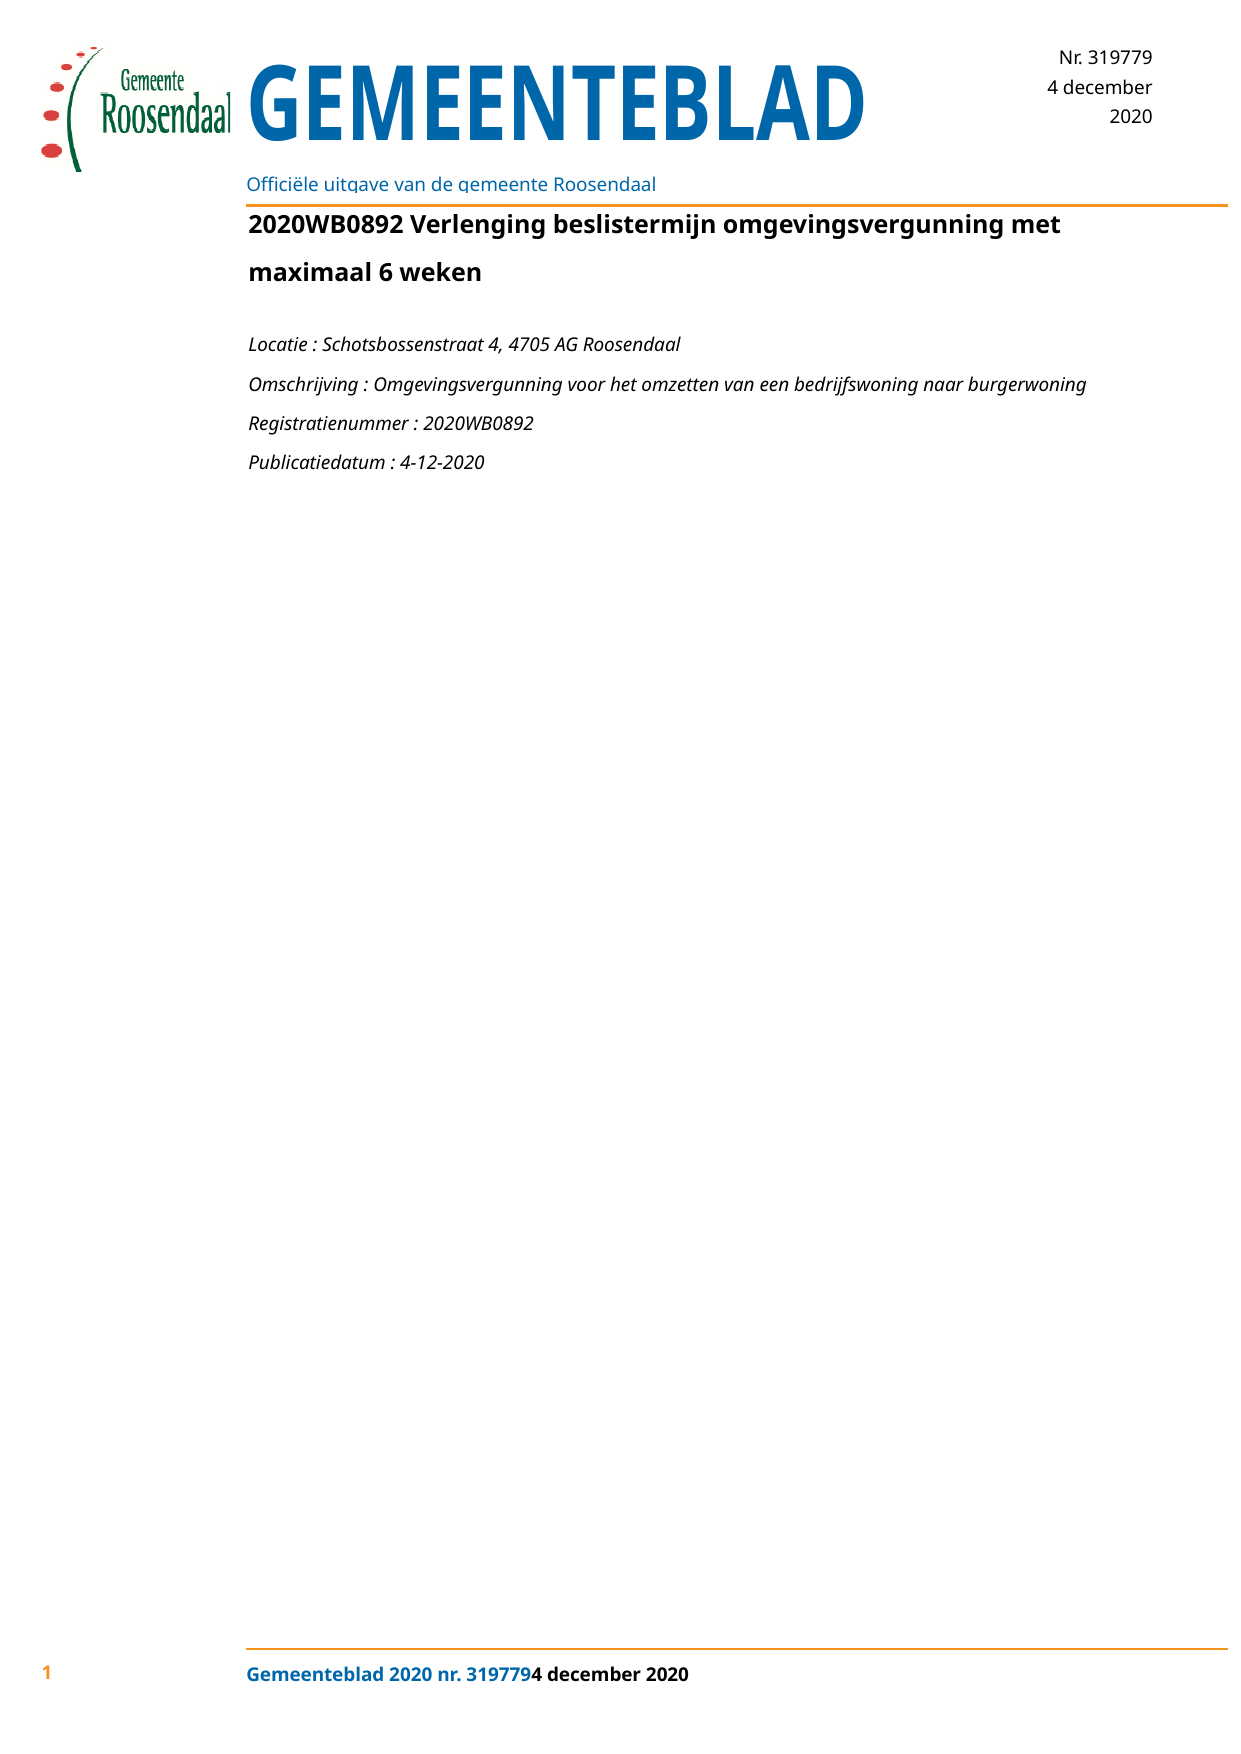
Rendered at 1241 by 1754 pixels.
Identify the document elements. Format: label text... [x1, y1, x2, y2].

text 2020WB0892 Verlenging beslistermijn omgevingsvergunning met maximaal 6 weken [248, 207, 1152, 288]
text Registratienummer : 2020WB0892 [248, 410, 1152, 436]
picture [41, 47, 231, 172]
text Omschrijving : Omgevingsvergunning voor het omzetten van een bedrijfswoning naar burgerwoning [248, 371, 1152, 396]
text Publicatiedatum : 4-12-2020 [248, 449, 1152, 475]
text Locatie : Schotsbossenstraat 4, 4705 AG Roosendaal [248, 331, 1152, 357]
